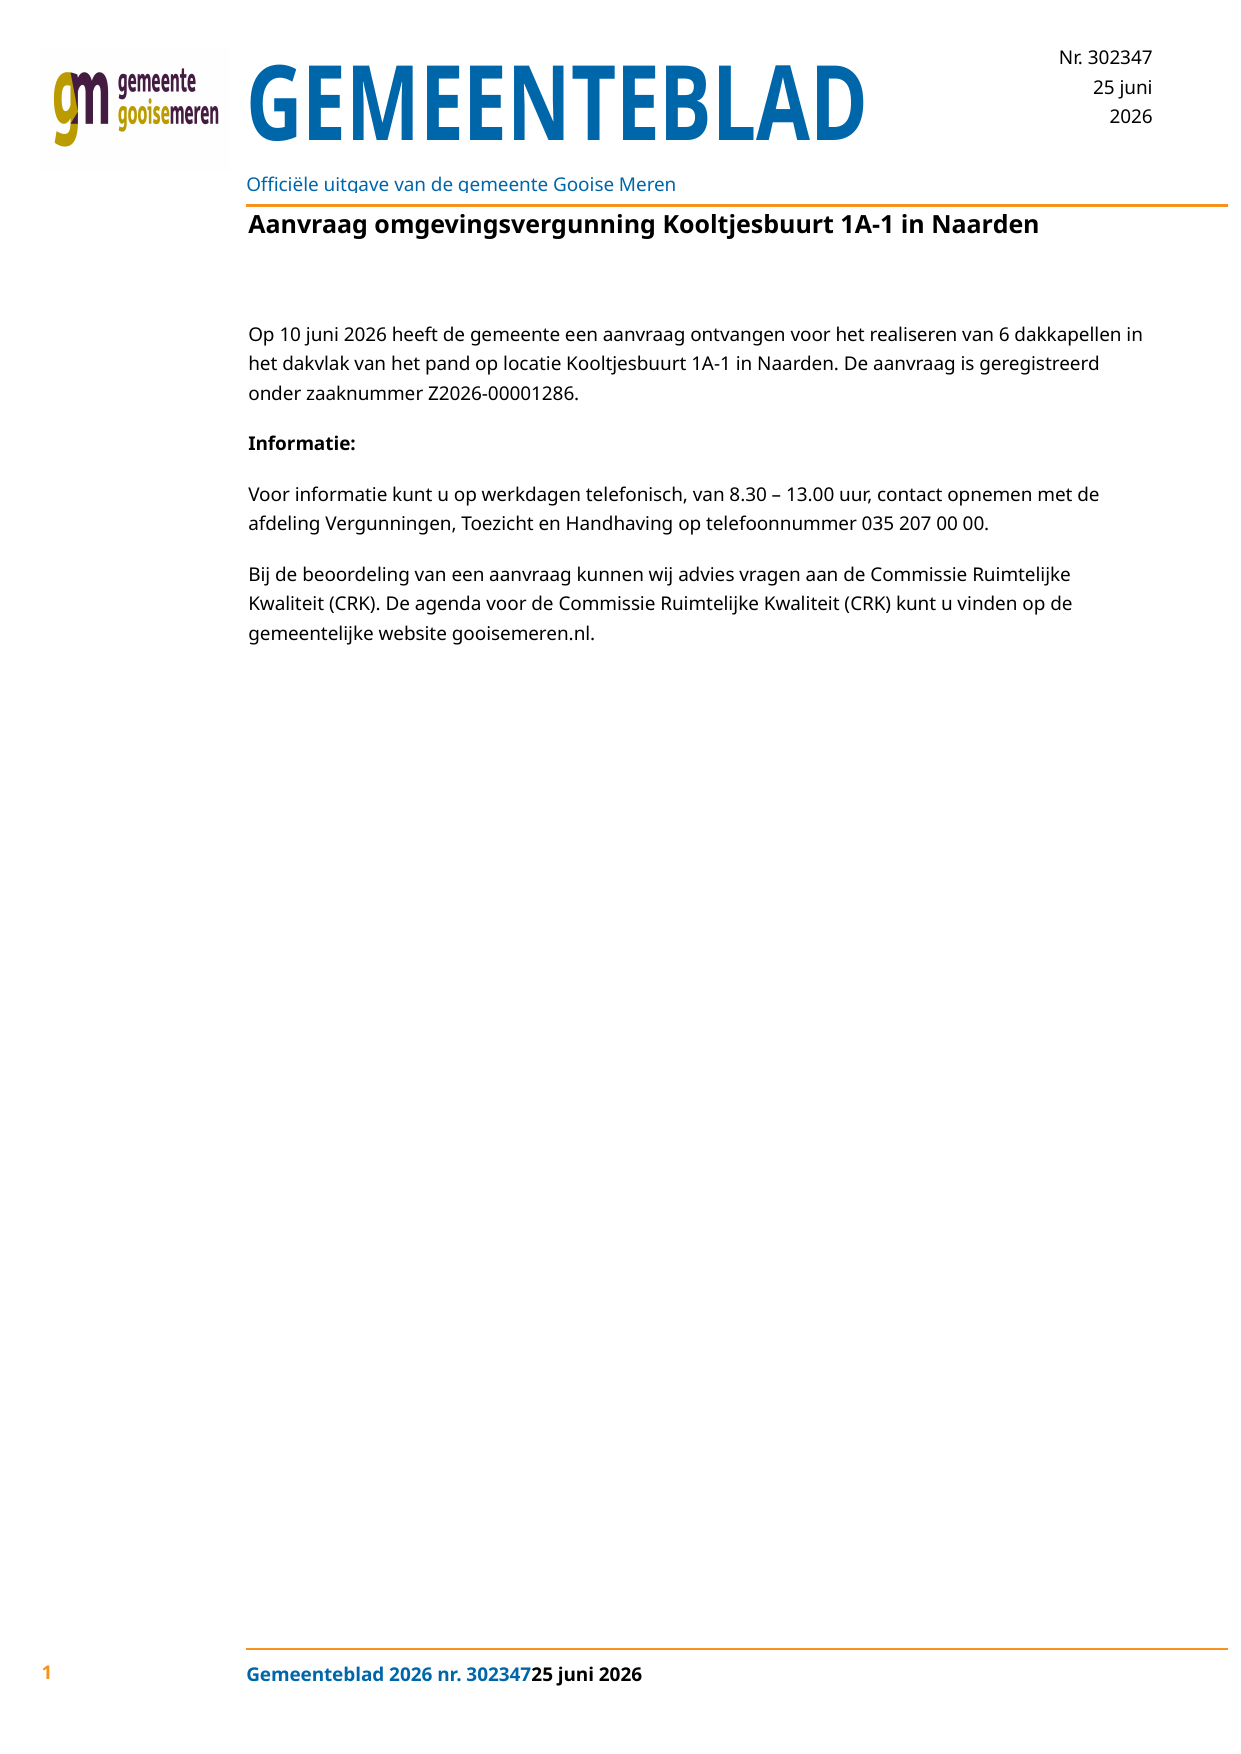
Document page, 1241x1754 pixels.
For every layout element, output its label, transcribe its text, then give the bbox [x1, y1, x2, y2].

text Bij de beoordeling van een aanvraag kunnen wij advies vragen aan de Commissie Ruimtelijke Kwaliteit (CRK). De agenda voor de Commissie Ruimtelijke Kwaliteit (CRK) kunt u vinden op de gemeentelijke website gooisemeren.nl. [248, 561, 1152, 646]
text Op 10 juni 2026 heeft de gemeente een aanvraag ontvangen voor het realiseren van 6 dakkapellen in het dakvlak van het pand op locatie Kooltjesbuurt 1A-1 in Naarden. De aanvraag is geregistreerd onder zaaknummer Z2026-00001286. [248, 321, 1152, 406]
text Aanvraag omgevingsvergunning Kooltjesbuurt 1A-1 in Naarden [248, 207, 1152, 241]
text Informatie: [248, 430, 1152, 456]
text Voor informatie kunt u op werkdagen telefonisch, van 8.30 – 13.00 uur, contact opnemen met de afdeling Vergunningen, Toezicht en Handhaving op telefoonnummer 035 207 00 00. [248, 481, 1152, 536]
picture [41, 47, 231, 172]
